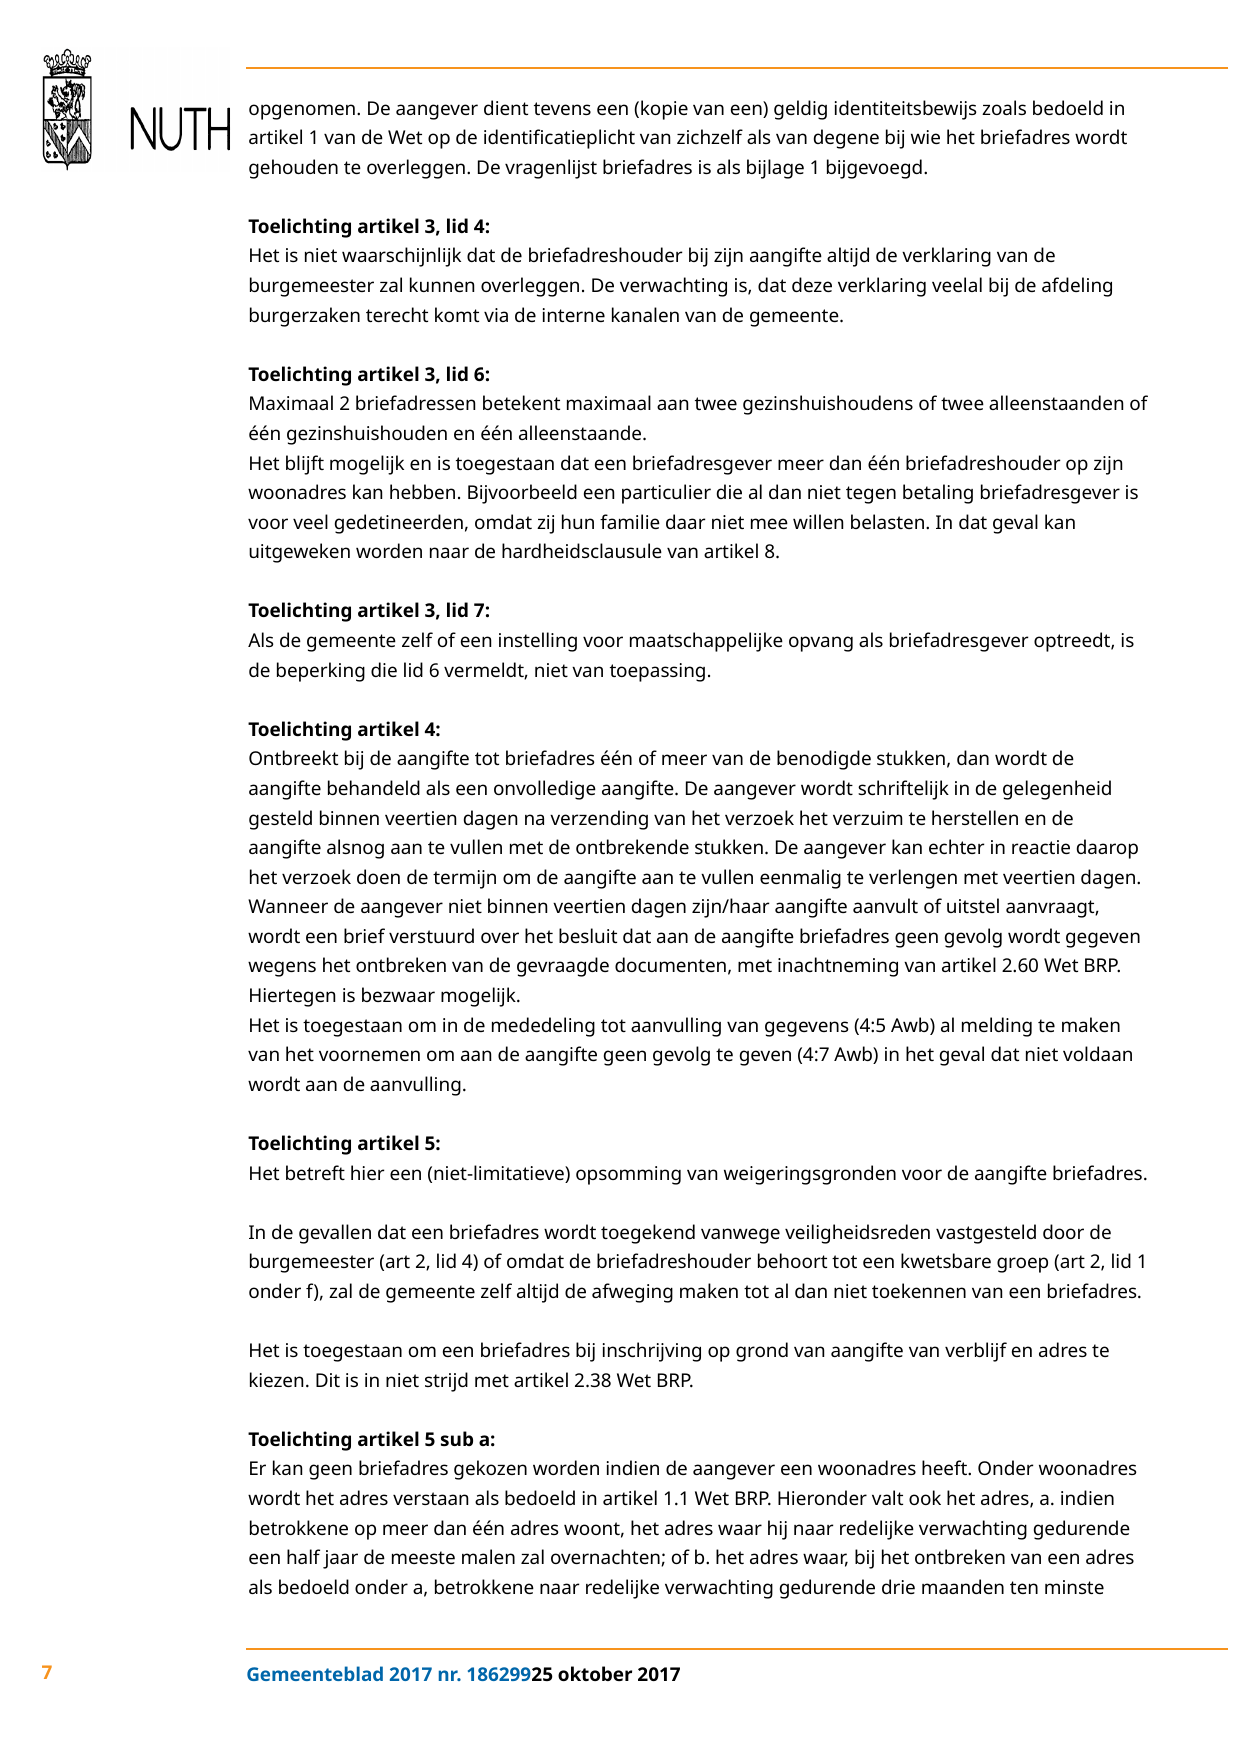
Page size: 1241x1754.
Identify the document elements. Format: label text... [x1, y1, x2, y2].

text Toelichting artikel 4: [248, 716, 1152, 742]
text Het is niet waarschijnlijk dat de briefadreshouder bij zijn aangifte altijd de verklaring van de burgemeester zal kunnen overleggen. De verwachting is, dat deze verklaring veelal bij de afdeling burgerzaken terecht komt via de interne kanalen van de gemeente. [248, 243, 1152, 328]
text Toelichting artikel 3, lid 6: [248, 361, 1152, 387]
text Het blijft mogelijk en is toegestaan dat een briefadresgever meer dan één briefadreshouder op zijn woonadres kan hebben. Bijvoorbeeld een particulier die al dan niet tegen betaling briefadresgever is voor veel gedetineerden, omdat zij hun familie daar niet mee willen belasten. In dat geval kan uitgeweken worden naar de hardheidsclausule van artikel 8. [248, 450, 1152, 564]
text Het is toegestaan om in de mededeling tot aanvulling van gegevens (4:5 Awb) al melding te maken van het voornemen om aan de aangifte geen gevolg te geven (4:7 Awb) in het geval dat niet voldaan wordt aan de aanvulling. [248, 1012, 1152, 1097]
text Toelichting artikel 3, lid 4: [248, 213, 1152, 239]
text Toelichting artikel 5 sub a: [248, 1426, 1152, 1452]
picture [41, 47, 231, 172]
text Toelichting artikel 5: [248, 1130, 1152, 1156]
text Wanneer de aangever niet binnen veertien dagen zijn/haar aangifte aanvult of uitstel aanvraagt, wordt een brief verstuurd over het besluit dat aan de aangifte briefadres geen gevolg wordt gegeven wegens het ontbreken van de gevraagde documenten, met inachtneming van artikel 2.60 Wet BRP. Hiertegen is bezwaar mogelijk. [248, 893, 1152, 1008]
text Ontbreekt bij de aangifte tot briefadres één of meer van de benodigde stukken, dan wordt de aangifte behandeld als een onvolledige aangifte. De aangever wordt schriftelijk in de gelegenheid gesteld binnen veertien dagen na verzending van het verzoek het verzuim te herstellen en de aangifte alsnog aan te vullen met de ontbrekende stukken. De aangever kan echter in reactie daarop het verzoek doen de termijn om de aangifte aan te vullen eenmalig te verlengen met veertien dagen. [248, 746, 1152, 890]
text Het betreft hier een (niet-limitatieve) opsomming van weigeringsgronden voor de aangifte briefadres. [248, 1160, 1152, 1186]
text Het is toegestaan om een briefadres bij inschrijving op grond van aangifte van verblijf en adres te kiezen. Dit is in niet strijd met artikel 2.38 Wet BRP. [248, 1337, 1152, 1393]
text Er kan geen briefadres gekozen worden indien de aangever een woonadres heeft. Onder woonadres wordt het adres verstaan als bedoeld in artikel 1.1 Wet BRP. Hieronder valt ook het adres, a. indien betrokkene op meer dan één adres woont, het adres waar hij naar redelijke verwachting gedurende een half jaar de meeste malen zal overnachten; of b. het adres waar, bij het ontbreken van een adres als bedoeld onder a, betrokkene naar redelijke verwachting gedurende drie maanden ten minste [248, 1456, 1152, 1600]
text opgenomen. De aangever dient tevens een (kopie van een) geldig identiteitsbewijs zoals bedoeld in artikel 1 van de Wet op de identificatieplicht van zichzelf als van degene bij wie het briefadres wordt gehouden te overleggen. De vragenlijst briefadres is als bijlage 1 bijgevoegd. [248, 95, 1152, 180]
text Als de gemeente zelf of een instelling voor maatschappelijke opvang als briefadresgever optreedt, is de beperking die lid 6 vermeldt, niet van toepassing. [248, 627, 1152, 683]
text In de gevallen dat een briefadres wordt toegekend vanwege veiligheidsreden vastgesteld door de burgemeester (art 2, lid 4) of omdat de briefadreshouder behoort tot een kwetsbare groep (art 2, lid 1 onder f), zal de gemeente zelf altijd de afweging maken tot al dan niet toekennen van een briefadres. [248, 1219, 1152, 1304]
text Maximaal 2 briefadressen betekent maximaal aan twee gezinshuishoudens of twee alleenstaanden of één gezinshuishouden en één alleenstaande. [248, 391, 1152, 446]
text Toelichting artikel 3, lid 7: [248, 598, 1152, 623]
